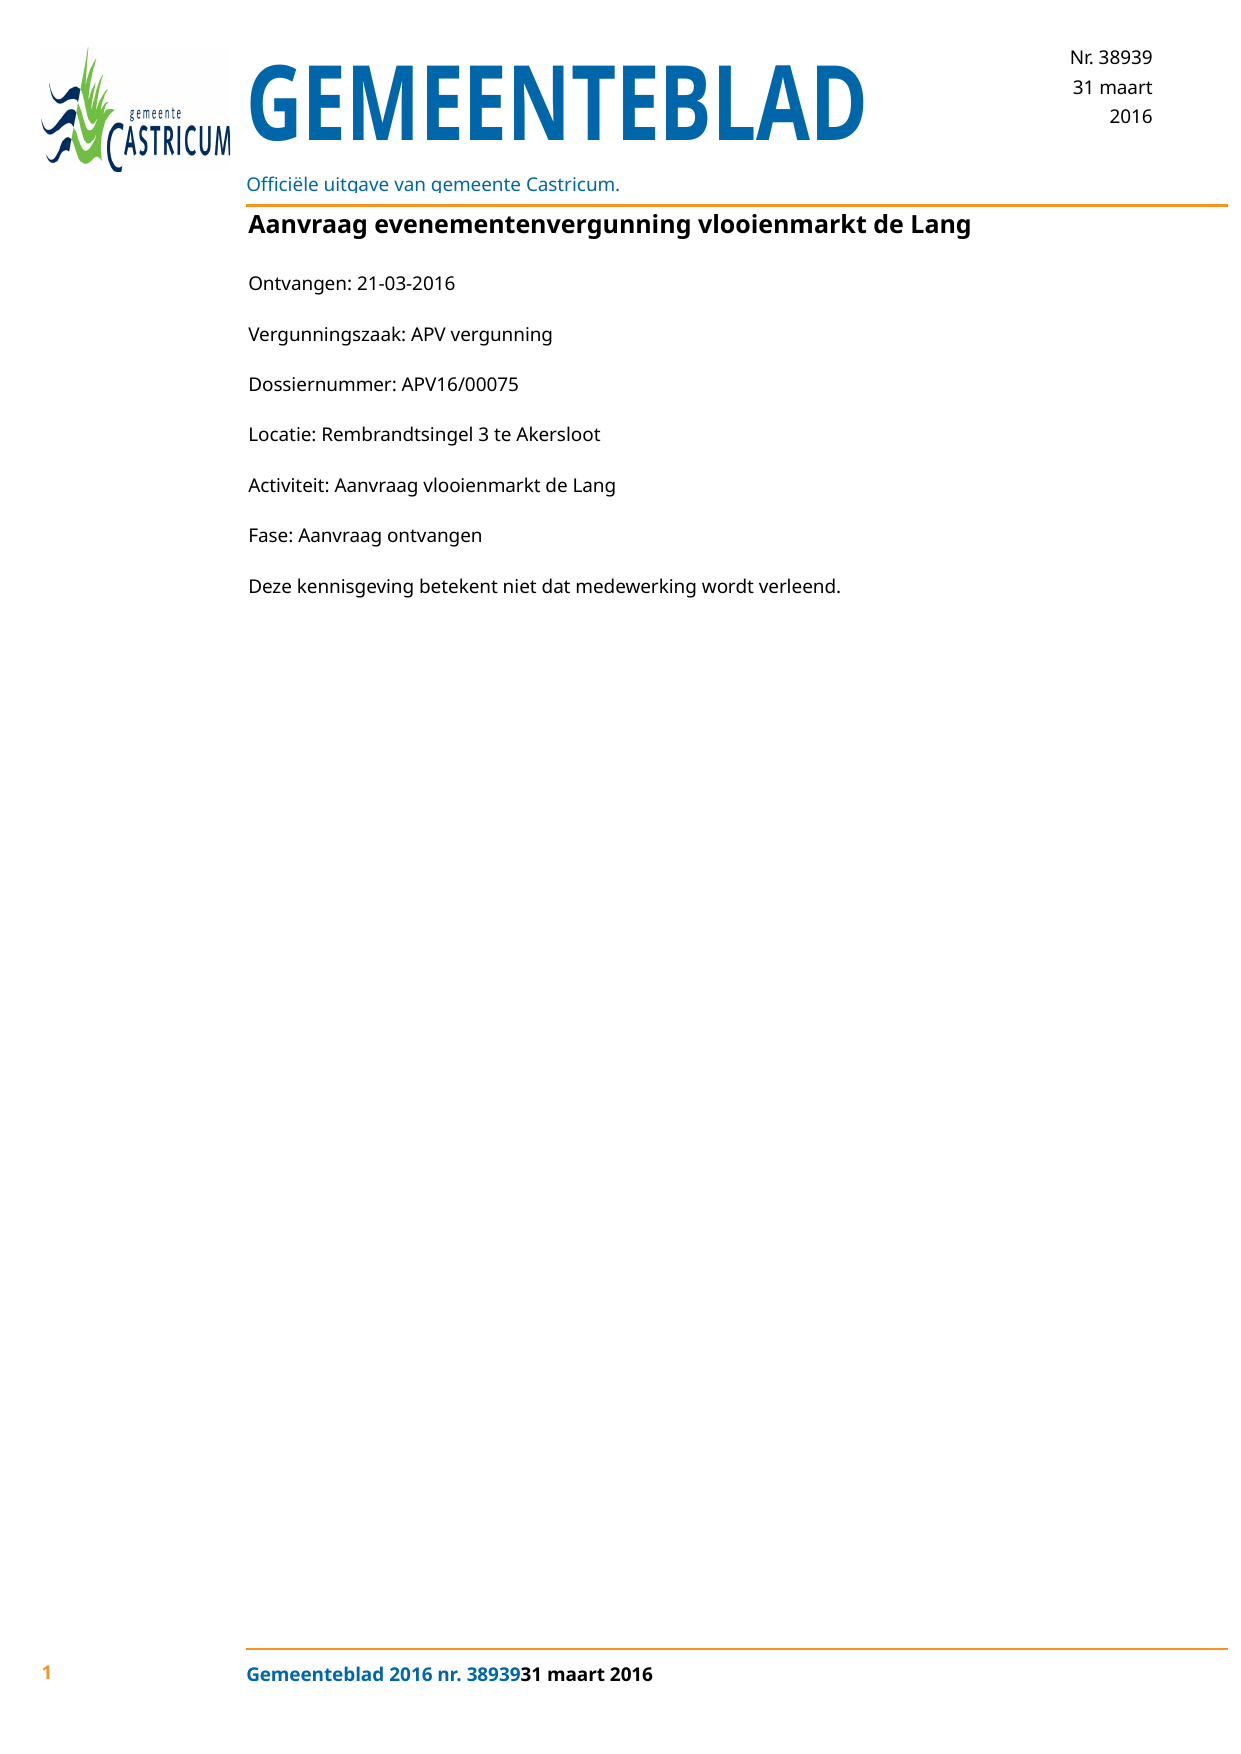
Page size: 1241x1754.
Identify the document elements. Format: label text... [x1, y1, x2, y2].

text Activiteit: Aanvraag vlooienmarkt de Lang [248, 472, 1152, 498]
text Deze kennisgeving betekent niet dat medewerking wordt verleend. [248, 573, 1152, 598]
text Vergunningszaak: APV vergunning [248, 321, 1152, 346]
text Dossiernummer: APV16/00075 [248, 371, 1152, 397]
picture [41, 47, 231, 172]
text Fase: Aanvraag ontvangen [248, 522, 1152, 548]
text Ontvangen: 21-03-2016 [248, 270, 1152, 296]
text Locatie: Rembrandtsingel 3 te Akersloot [248, 422, 1152, 447]
text Aanvraag evenementenvergunning vlooienmarkt de Lang [248, 207, 1152, 241]
